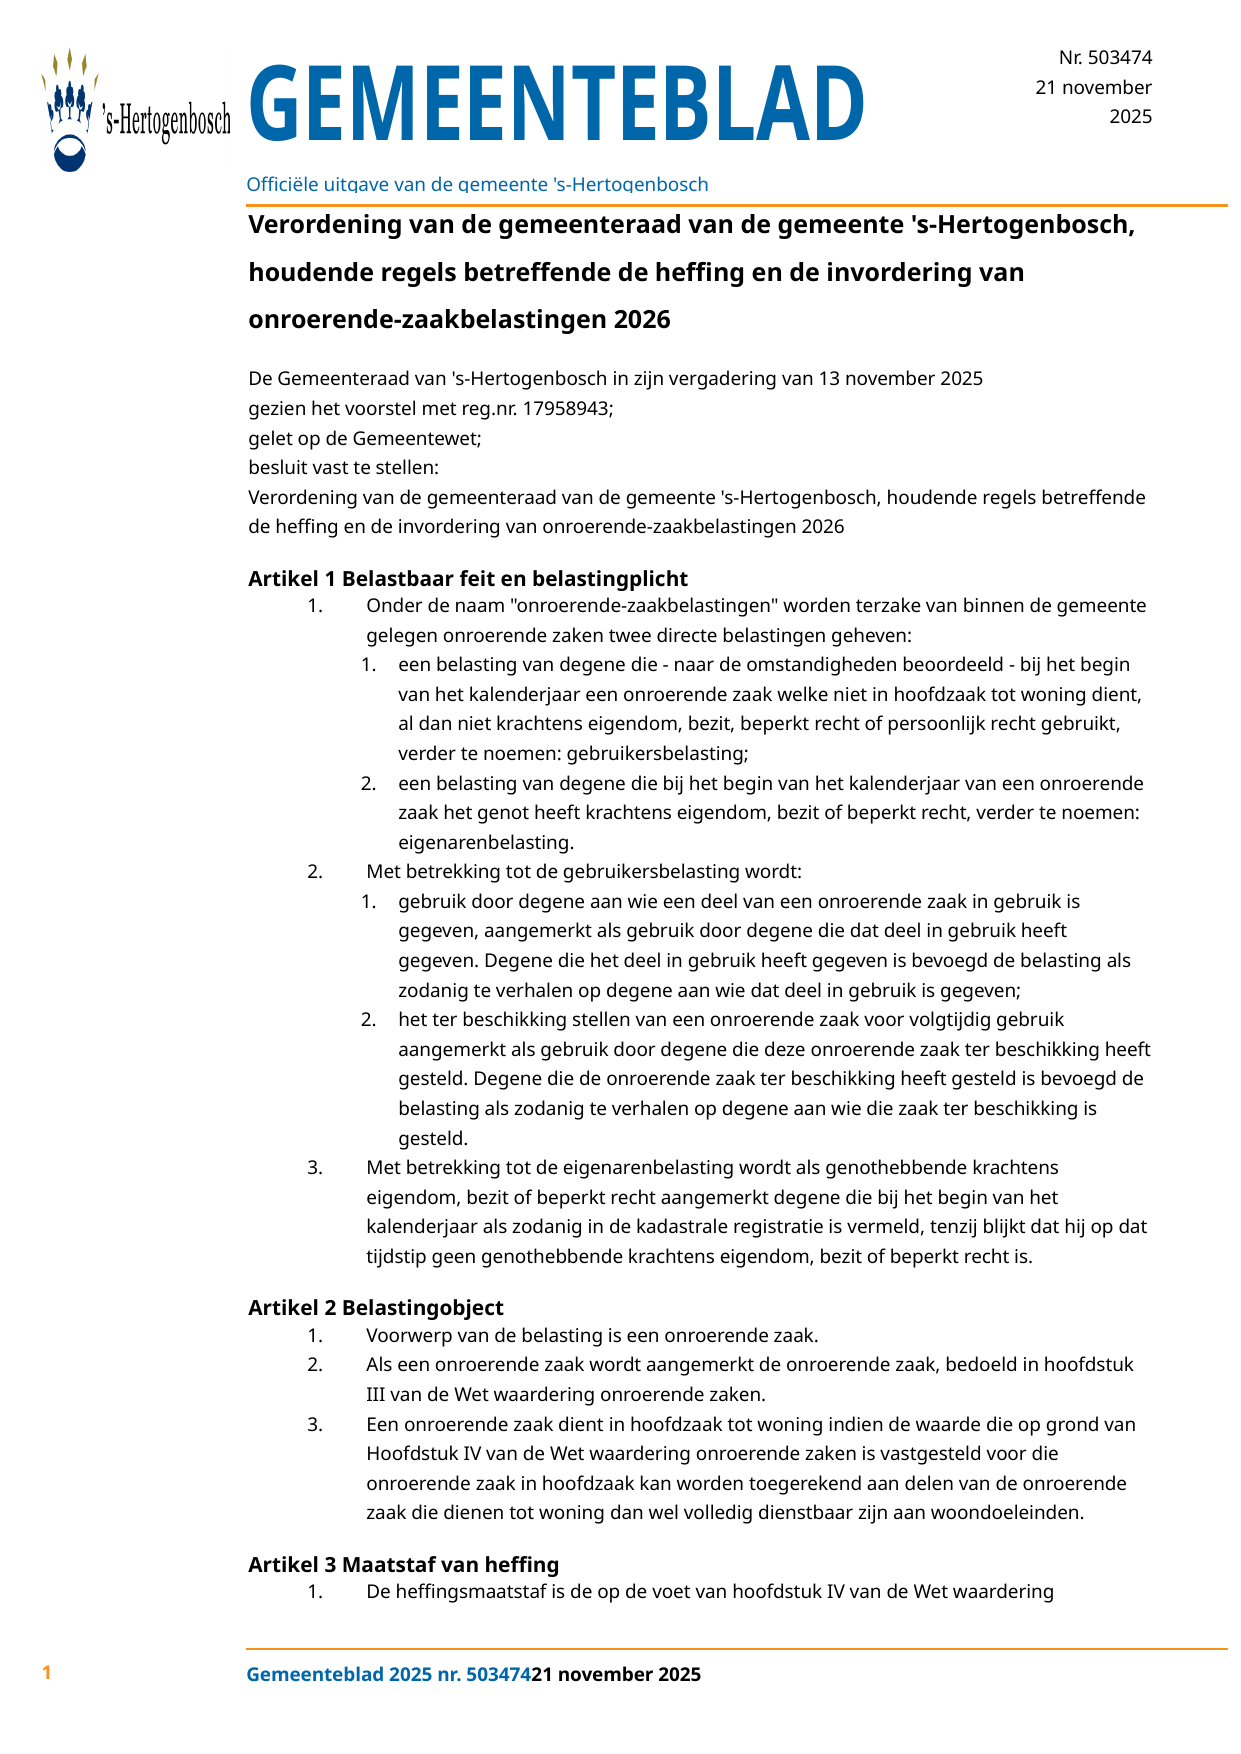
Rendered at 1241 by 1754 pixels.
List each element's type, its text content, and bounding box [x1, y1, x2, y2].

text besluit vast te stellen: [248, 454, 1152, 480]
list Onder de naam "onroerende-zaakbelastingen" worden terzake van binnen de gemeente gelegen onroerende zaken twee directe belastingen geheven: [307, 592, 1152, 648]
text gelet op de Gemeentewet; [248, 425, 1152, 450]
text Verordening van de gemeenteraad van de gemeente 's-Hertogenbosch, houdende regels betreffende de heffing en de invordering van onroerende-zaakbelastingen 2026 [248, 207, 1152, 336]
list een belasting van degene die bij het begin van het kalenderjaar van een onroerende zaak het genot heeft krachtens eigendom, bezit of beperkt recht, verder te noemen: eigenarenbelasting. [361, 770, 1152, 855]
list gebruik door degene aan wie een deel van een onroerende zaak in gebruik is gegeven, aangemerkt als gebruik door degene die dat deel in gebruik heeft gegeven. Degene die het deel in gebruik heeft gegeven is bevoegd de belasting als zodanig te verhalen op degene aan wie dat deel in gebruik is gegeven; [361, 888, 1152, 1003]
list een belasting van degene die - naar de omstandigheden beoordeeld - bij het begin van het kalenderjaar een onroerende zaak welke niet in hoofdzaak tot woning dient, al dan niet krachtens eigendom, bezit, beperkt recht of persoonlijk recht gebruikt, verder te noemen: gebruikersbelasting; [361, 651, 1152, 766]
text Artikel 3 Maatstaf van heffing [248, 1550, 1152, 1578]
text Artikel 1 Belastbaar feit en belastingplicht [248, 564, 1152, 592]
list De heffingsmaatstaf is de op de voet van hoofdstuk IV van de Wet waardering [307, 1578, 1152, 1604]
list Voorwerp van de belasting is een onroerende zaak. [307, 1322, 1152, 1348]
picture [41, 47, 231, 172]
list Met betrekking tot de eigenarenbelasting wordt als genothebbende krachtens eigendom, bezit of beperkt recht aangemerkt degene die bij het begin van het kalenderjaar als zodanig in de kadastrale registratie is vermeld, tenzij blijkt dat hij op dat tijdstip geen genothebbende krachtens eigendom, bezit of beperkt recht is. [307, 1154, 1152, 1269]
text Artikel 2 Belastingobject [248, 1293, 1152, 1322]
list Een onroerende zaak dient in hoofdzaak tot woning indien de waarde die op grond van Hoofdstuk IV van de Wet waardering onroerende zaken is vastgesteld voor die onroerende zaak in hoofdzaak kan worden toegerekend aan delen van de onroerende zaak die dienen tot woning dan wel volledig dienstbaar zijn aan woondoeleinden. [307, 1411, 1152, 1525]
list het ter beschikking stellen van een onroerende zaak voor volgtijdig gebruik aangemerkt als gebruik door degene die deze onroerende zaak ter beschikking heeft gesteld. Degene die de onroerende zaak ter beschikking heeft gesteld is bevoegd de belasting als zodanig te verhalen op degene aan wie die zaak ter beschikking is gesteld. [361, 1006, 1152, 1151]
text Verordening van de gemeenteraad van de gemeente 's-Hertogenbosch, houdende regels betreffende de heffing en de invordering van onroerende-zaakbelastingen 2026 [248, 484, 1152, 539]
list Met betrekking tot de gebruikersbelasting wordt: [307, 858, 1152, 884]
text gezien het voorstel met reg.nr. 17958943; [248, 395, 1152, 421]
text De Gemeenteraad van 's-Hertogenbosch in zijn vergadering van 13 november 2025 [248, 366, 1152, 391]
list Als een onroerende zaak wordt aangemerkt de onroerende zaak, bedoeld in hoofdstuk III van de Wet waardering onroerende zaken. [307, 1352, 1152, 1407]
